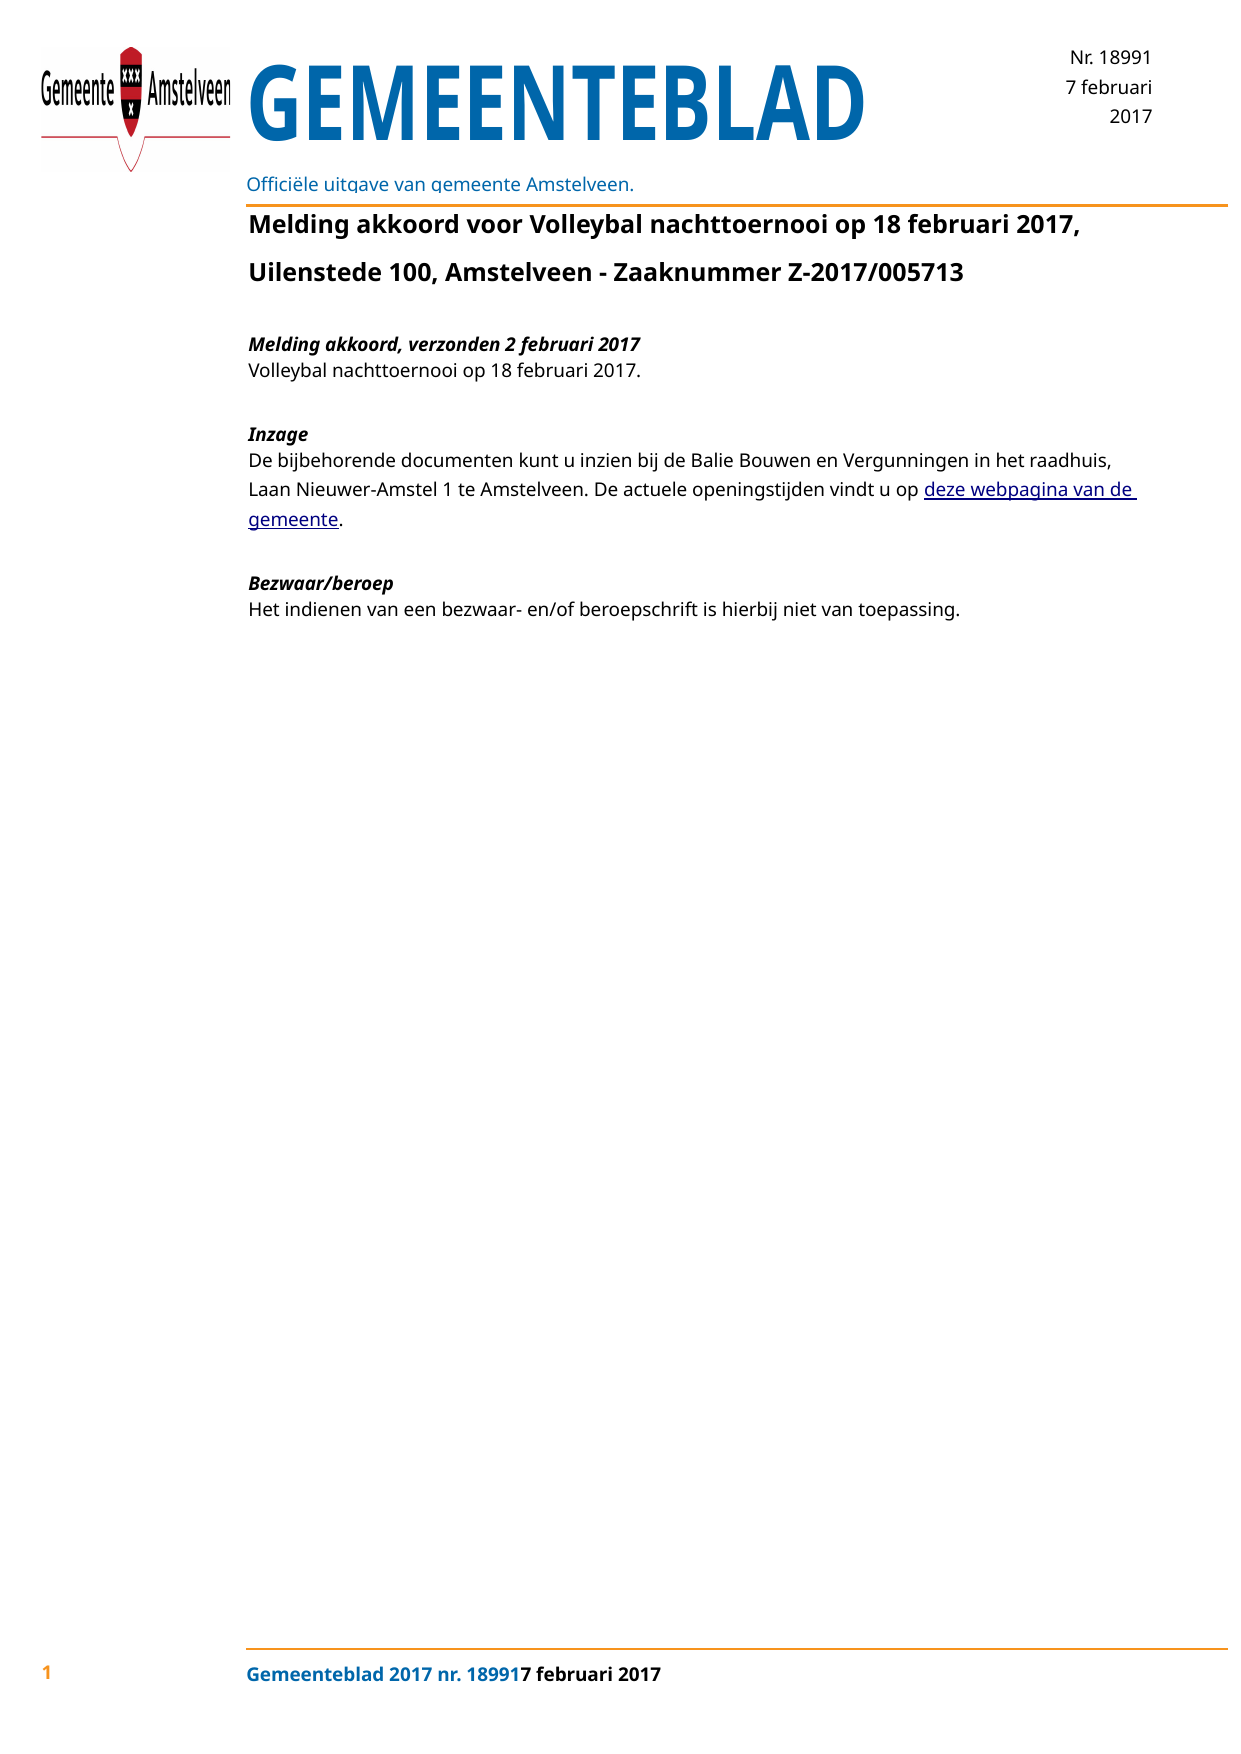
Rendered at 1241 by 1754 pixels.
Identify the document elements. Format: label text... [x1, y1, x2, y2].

text De bijbehorende documenten kunt u inzien bij de Balie Bouwen en Vergunningen in het raadhuis, Laan Nieuwer-Amstel 1 te Amstelveen. De actuele openingstijden vindt u op deze webpagina van de gemeente. [248, 447, 1152, 532]
text Volleybal nachttoernooi op 18 februari 2017. [248, 357, 1152, 383]
picture [41, 47, 231, 172]
text Melding akkoord voor Volleybal nachttoernooi op 18 februari 2017, Uilenstede 100, Amstelveen - Zaaknummer Z-2017/005713 [248, 207, 1152, 288]
text Melding akkoord, verzonden 2 februari 2017 [248, 331, 1152, 357]
text Bezwaar/beroep [248, 570, 1152, 596]
text Het indienen van een bezwaar- en/of beroepschrift is hierbij niet van toepassing. [248, 596, 1152, 621]
text Inzage [248, 421, 1152, 447]
